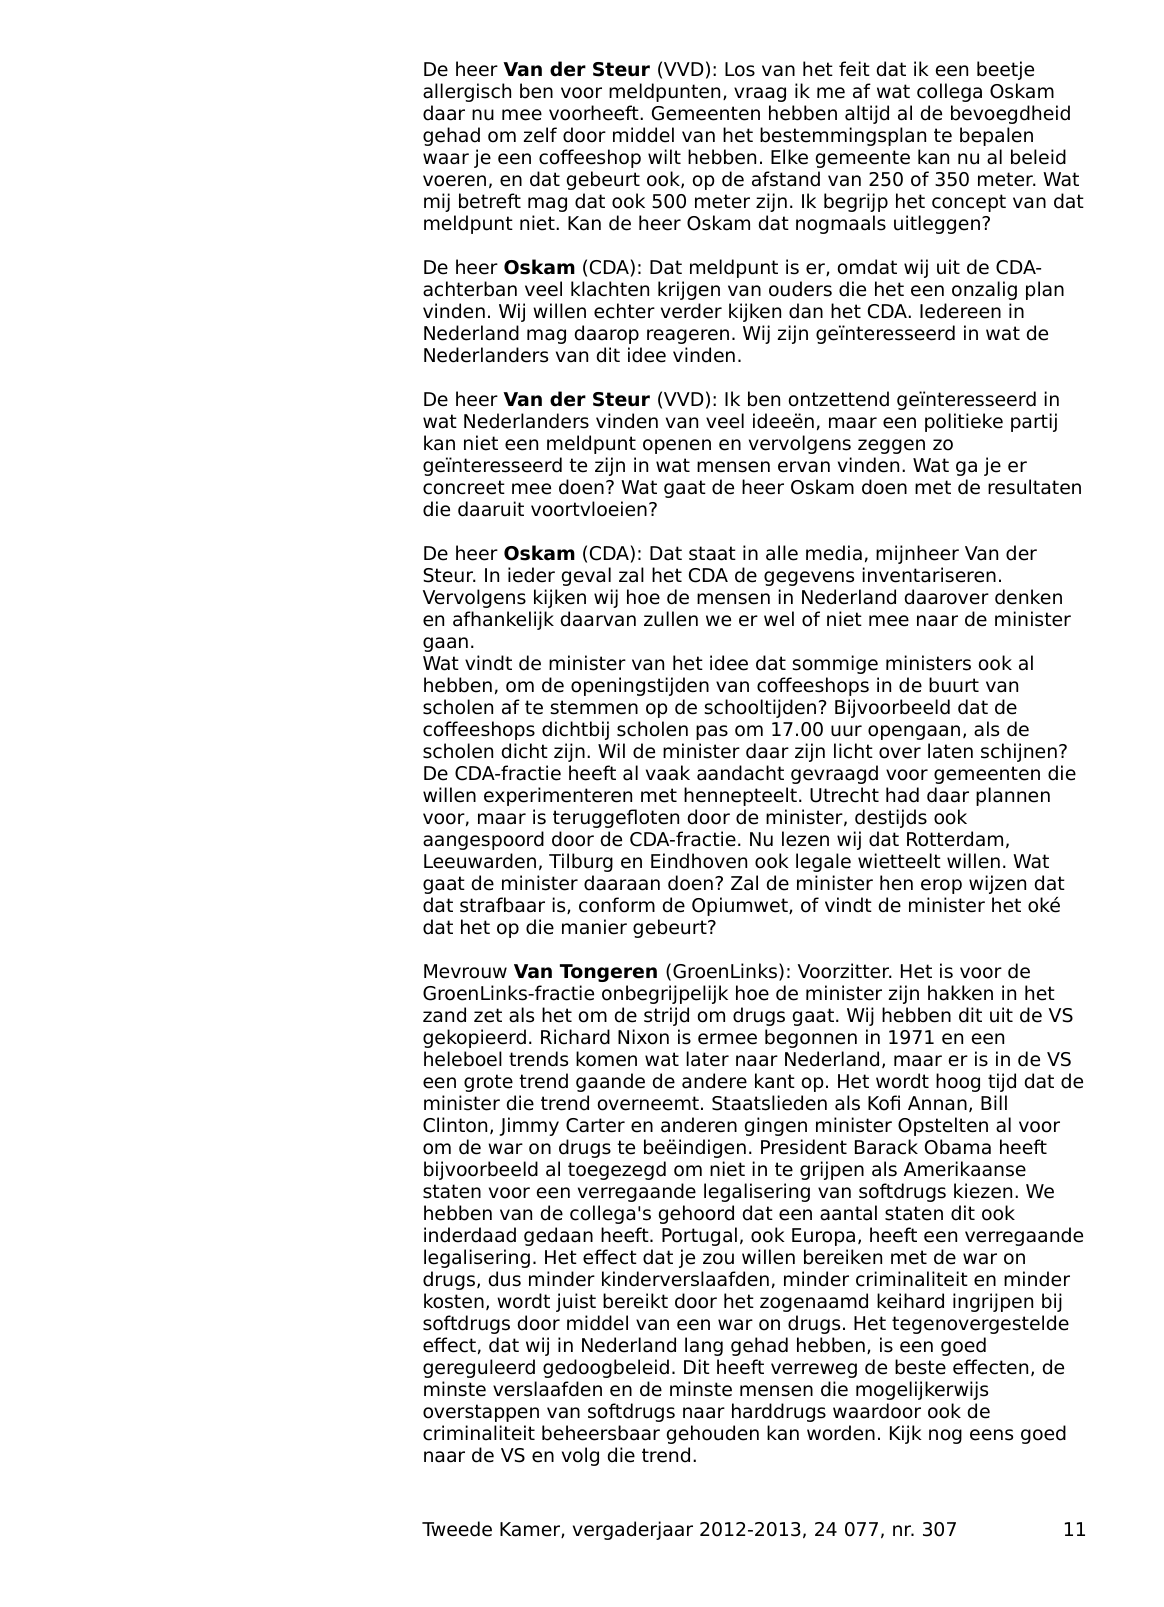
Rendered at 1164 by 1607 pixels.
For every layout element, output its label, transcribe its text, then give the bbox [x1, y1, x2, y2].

text De heer Oskam (CDA): Dat staat in alle media, mijnheer Van der Steur. In ieder geval zal het CDA de gegevens inventariseren. Vervolgens kijken wij hoe de mensen in Nederland daarover denken en afhankelijk daarvan zullen we er wel of niet mee naar de minister gaan. [422, 543, 1087, 653]
text Wat vindt de minister van het idee dat sommige ministers ook al hebben, om de openingstijden van coffeeshops in de buurt van scholen af te stemmen op de schooltijden? Bijvoorbeeld dat de coffeeshops dichtbij scholen pas om 17.00 uur opengaan, als de scholen dicht zijn. Wil de minister daar zijn licht over laten schijnen? De CDA-fractie heeft al vaak aandacht gevraagd voor gemeenten die willen experimenteren met hennepteelt. Utrecht had daar plannen voor, maar is teruggefloten door de minister, destijds ook aangespoord door de CDA-fractie. Nu lezen wij dat Rotterdam, Leeuwarden, Tilburg en Eindhoven ook legale wietteelt willen. Wat gaat de minister daaraan doen? Zal de minister hen erop wijzen dat dat strafbaar is, conform de Opiumwet, of vindt de minister het oké dat het op die manier gebeurt? [422, 653, 1087, 939]
text De heer Van der Steur (VVD): Los van het feit dat ik een beetje allergisch ben voor meldpunten, vraag ik me af wat collega Oskam daar nu mee voorheeft. Gemeenten hebben altijd al de bevoegdheid gehad om zelf door middel van het bestemmingsplan te bepalen waar je een coffeeshop wilt hebben. Elke gemeente kan nu al beleid voeren, en dat gebeurt ook, op de afstand van 250 of 350 meter. Wat mij betreft mag dat ook 500 meter zijn. Ik begrijp het concept van dat meldpunt niet. Kan de heer Oskam dat nogmaals uitleggen? [422, 59, 1087, 235]
text De heer Oskam (CDA): Dat meldpunt is er, omdat wij uit de CDA-achterban veel klachten krijgen van ouders die het een onzalig plan vinden. Wij willen echter verder kijken dan het CDA. Iedereen in Nederland mag daarop reageren. Wij zijn geïnteresseerd in wat de Nederlanders van dit idee vinden. [422, 257, 1087, 367]
text De heer Van der Steur (VVD): Ik ben ontzettend geïnteresseerd in wat Nederlanders vinden van veel ideeën, maar een politieke partij kan niet een meldpunt openen en vervolgens zeggen zo geïnteresseerd te zijn in wat mensen ervan vinden. Wat ga je er concreet mee doen? Wat gaat de heer Oskam doen met de resultaten die daaruit voortvloeien? [422, 389, 1087, 521]
text Mevrouw Van Tongeren (GroenLinks): Voorzitter. Het is voor de GroenLinks-fractie onbegrijpelijk hoe de minister zijn hakken in het zand zet als het om de strijd om drugs gaat. Wij hebben dit uit de VS gekopieerd. Richard Nixon is ermee begonnen in 1971 en een heleboel trends komen wat later naar Nederland, maar er is in de VS een grote trend gaande de andere kant op. Het wordt hoog tijd dat de minister die trend overneemt. Staatslieden als Kofi Annan, Bill Clinton, Jimmy Carter en anderen gingen minister Opstelten al voor om de war on drugs te beëindigen. President Barack Obama heeft bijvoorbeeld al toegezegd om niet in te grijpen als Amerikaanse staten voor een verregaande legalisering van softdrugs kiezen. We hebben van de collega's gehoord dat een aantal staten dit ook inderdaad gedaan heeft. Portugal, ook Europa, heeft een verregaande legalisering. Het effect dat je zou willen bereiken met de war on drugs, dus minder kinderverslaafden, minder criminaliteit en minder kosten, wordt juist bereikt door het zogenaamd keihard ingrijpen bij softdrugs door middel van een war on drugs. Het tegenovergestelde effect, dat wij in Nederland lang gehad hebben, is een goed gereguleerd gedoogbeleid. Dit heeft verreweg de beste effecten, de minste verslaafden en de minste mensen die mogelijkerwijs overstappen van softdrugs naar harddrugs waardoor ook de criminaliteit beheersbaar gehouden kan worden. Kijk nog eens goed naar de VS en volg die trend. [422, 961, 1087, 1467]
